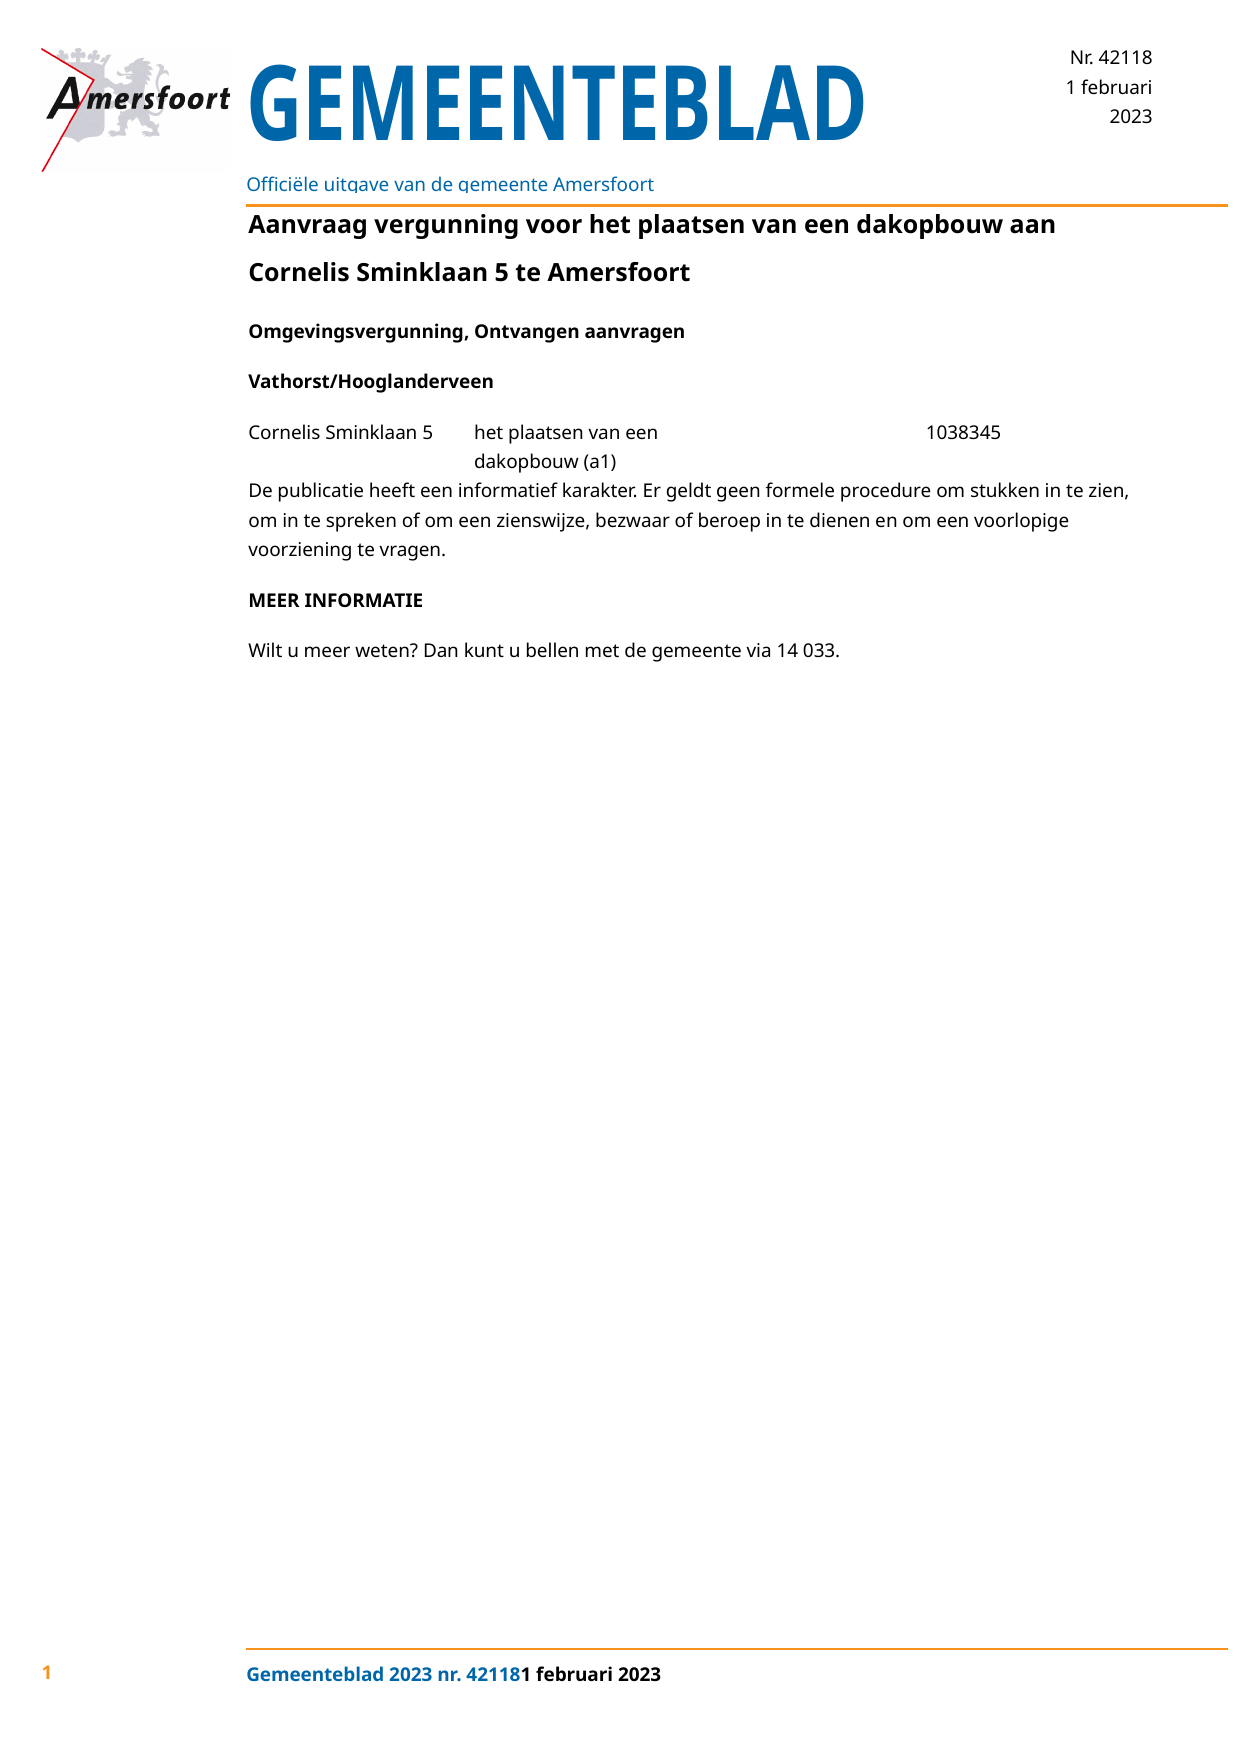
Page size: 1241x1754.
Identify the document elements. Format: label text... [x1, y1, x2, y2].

text Vathorst/Hooglanderveen [248, 368, 1152, 394]
table_header 1038345 [926, 419, 1152, 474]
text Aanvraag vergunning voor het plaatsen van een dakopbouw aan Cornelis Sminklaan 5 te Amersfoort [248, 207, 1152, 288]
table_header [700, 419, 926, 474]
text De publicatie heeft een informatief karakter. Er geldt geen formele procedure om stukken in te zien, om in te spreken of om een zienswijze, bezwaar of beroep in te dienen en om een voorlopige voorziening te vragen. [248, 477, 1152, 562]
text Wilt u meer weten? Dan kunt u bellen met de gemeente via 14 033. [248, 637, 1152, 663]
text Omgevingsvergunning, Ontvangen aanvragen [248, 318, 1152, 344]
text MEER INFORMATIE [248, 587, 1152, 613]
table_header Cornelis Sminklaan 5 [248, 419, 474, 474]
picture [41, 47, 231, 172]
table_header het plaatsen van een dakopbouw (a1) [474, 419, 700, 474]
